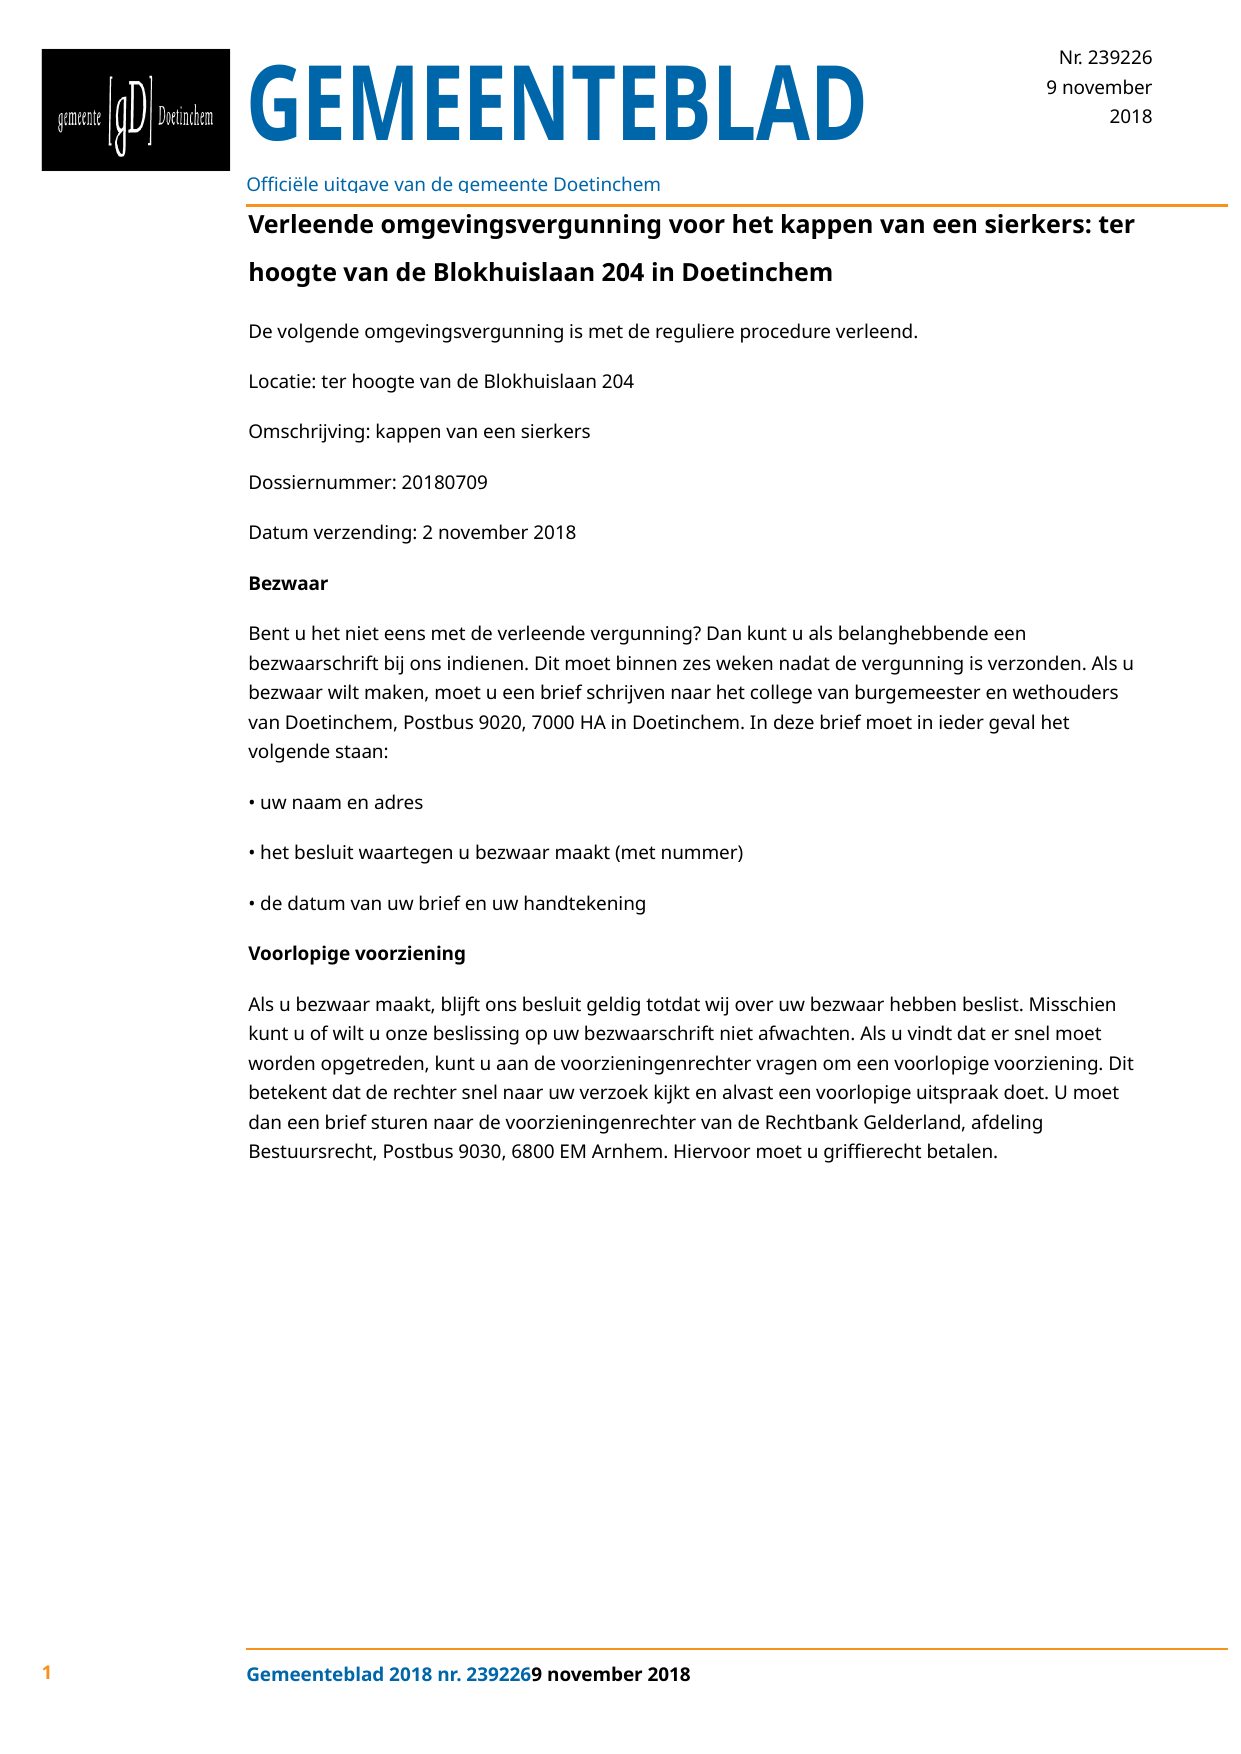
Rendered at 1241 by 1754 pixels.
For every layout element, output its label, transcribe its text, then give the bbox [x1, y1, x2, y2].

text Bezwaar [248, 570, 1152, 596]
text Dossiernummer: 20180709 [248, 469, 1152, 495]
text Omschrijving: kappen van een sierkers [248, 419, 1152, 444]
text De volgende omgevingsvergunning is met de reguliere procedure verleend. [248, 318, 1152, 344]
picture [41, 47, 231, 172]
text • het besluit waartegen u bezwaar maakt (met nummer) [248, 839, 1152, 865]
text Locatie: ter hoogte van de Blokhuislaan 204 [248, 368, 1152, 394]
text • de datum van uw brief en uw handtekening [248, 890, 1152, 916]
text Bent u het niet eens met de verleende vergunning? Dan kunt u als belanghebbende een bezwaarschrift bij ons indienen. Dit moet binnen zes weken nadat de vergunning is verzonden. Als u bezwaar wilt maken, moet u een brief schrijven naar het college van burgemeester en wethouders van Doetinchem, Postbus 9020, 7000 HA in Doetinchem. In deze brief moet in ieder geval het volgende staan: [248, 620, 1152, 764]
text Datum verzending: 2 november 2018 [248, 519, 1152, 545]
text Voorlopige voorziening [248, 940, 1152, 966]
text Verleende omgevingsvergunning voor het kappen van een sierkers: ter hoogte van de Blokhuislaan 204 in Doetinchem [248, 207, 1152, 288]
text Als u bezwaar maakt, blijft ons besluit geldig totdat wij over uw bezwaar hebben beslist. Misschien kunt u of wilt u onze beslissing op uw bezwaarschrift niet afwachten. Als u vindt dat er snel moet worden opgetreden, kunt u aan de voorzieningenrechter vragen om een voorlopige voorziening. Dit betekent dat de rechter snel naar uw verzoek kijkt en alvast een voorlopige uitspraak doet. U moet dan een brief sturen naar de voorzieningenrechter van de Rechtbank Gelderland, afdeling Bestuursrecht, Postbus 9030, 6800 EM Arnhem. Hiervoor moet u griffierecht betalen. [248, 991, 1152, 1164]
text • uw naam en adres [248, 789, 1152, 815]
